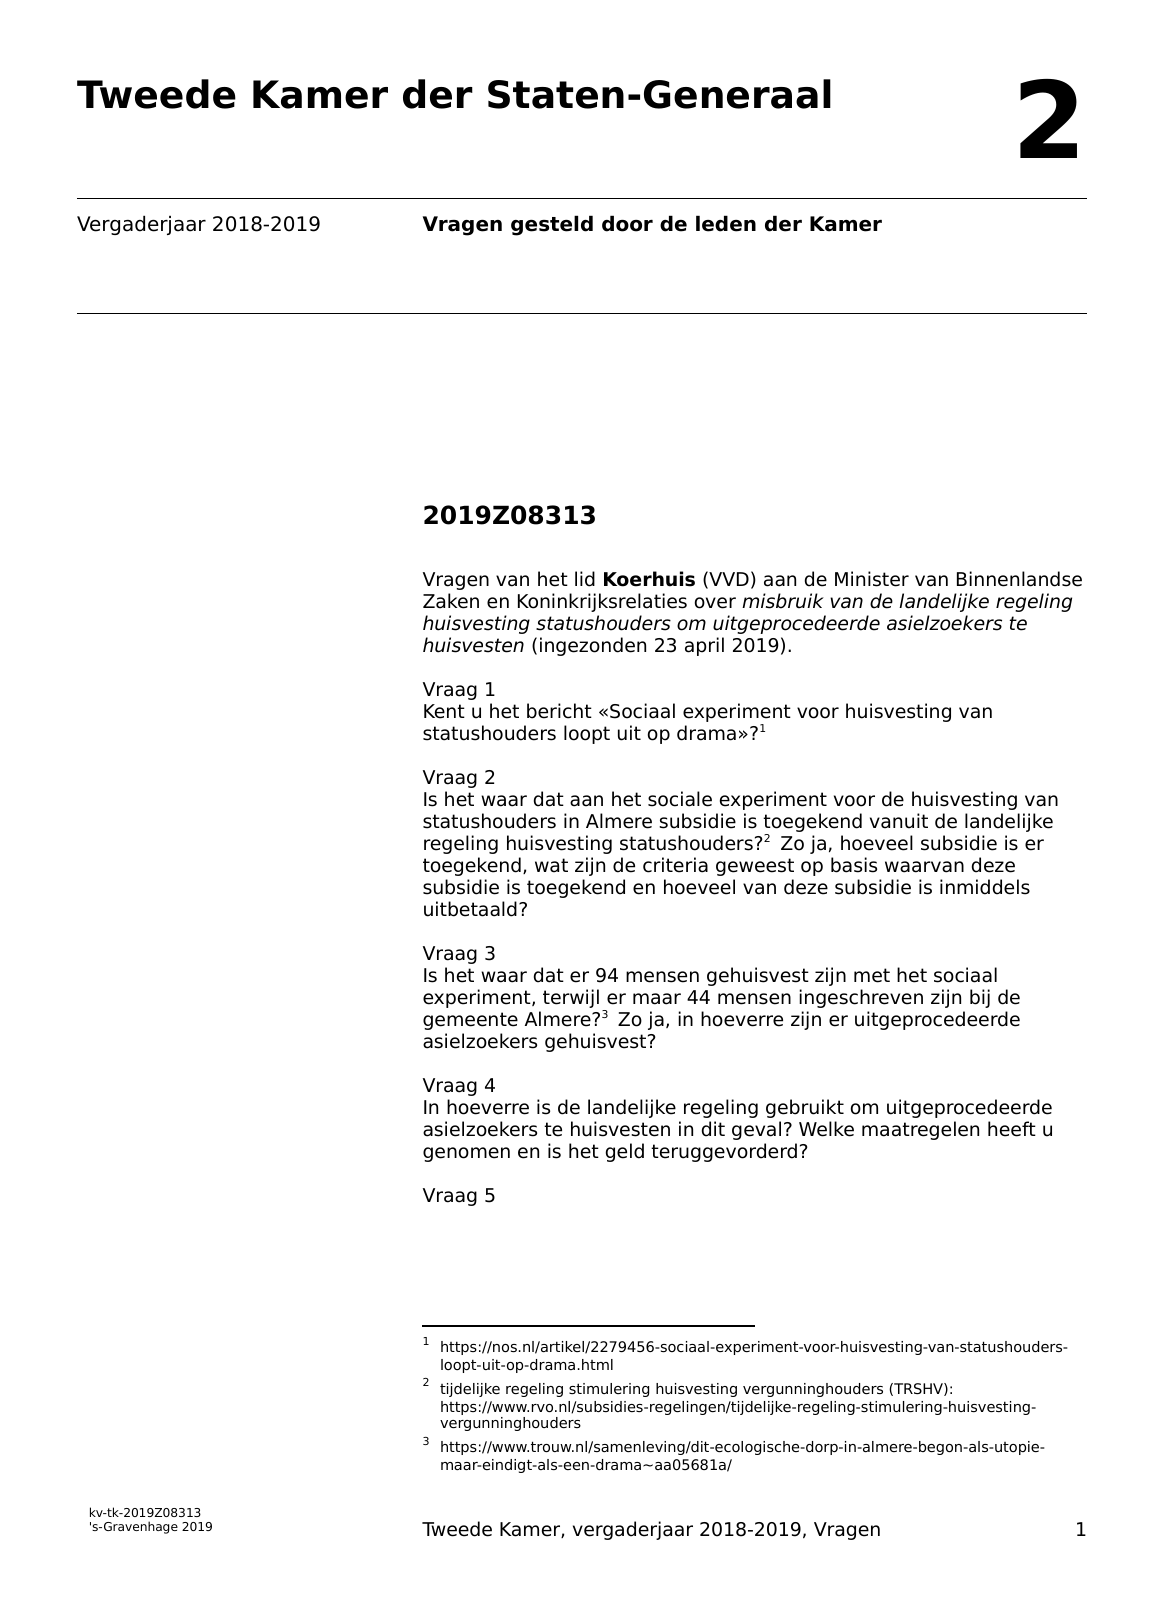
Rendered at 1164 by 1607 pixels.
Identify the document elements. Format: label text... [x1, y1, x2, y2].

text Vraag 2 [422, 767, 1087, 789]
text Is het waar dat er 94 mensen gehuisvest zijn met het sociaal experiment, terwijl er maar 44 mensen ingeschreven zijn bij de gemeente Almere? Zo ja, in hoeverre zijn er uitgeprocedeerde asielzoekers gehuisvest? [422, 965, 1087, 1053]
text Vraag 1 [422, 679, 1087, 701]
table_cell Vergaderjaar 2018-2019 [77, 199, 422, 313]
text Vragen van het lid Koerhuis (VVD) aan de Minister van Binnenlandse Zaken en Koninkrijksrelaties over misbruik van de landelijke regeling huisvesting statushouders om uitgeprocedeerde asielzoekers te huisvesten (ingezonden 23 april 2019). [422, 569, 1087, 657]
text https://www.trouw.nl/samenleving/dit-ecologische-dorp-in-almere-begon-als-utopie-maar-eindigt-als-een-drama~aa05681a/ [422, 1435, 1087, 1474]
table_header Tweede Kamer der Staten-Generaal [77, 59, 886, 198]
text https://nos.nl/artikel/2279456-sociaal-experiment-voor-huisvesting-van-statushouders-loopt-uit-op-drama.html [422, 1335, 1087, 1374]
text 2019Z08313 [422, 501, 1087, 531]
text 's-Gravenhage 2019 [88, 1520, 323, 1534]
text Vraag 3 [422, 943, 1087, 965]
table_cell Vragen gesteld door de leden der Kamer [422, 199, 1087, 313]
text Vraag 5 [422, 1185, 1087, 1207]
text Vraag 4 [422, 1075, 1087, 1097]
table_header 2 [886, 59, 1087, 198]
text Is het waar dat aan het sociale experiment voor de huisvesting van statushouders in Almere subsidie is toegekend vanuit de landelijke regeling huisvesting statushouders? Zo ja, hoeveel subsidie is er toegekend, wat zijn de criteria geweest op basis waarvan deze subsidie is toegekend en hoeveel van deze subsidie is inmiddels uitbetaald? [422, 789, 1087, 921]
text Kent u het bericht «Sociaal experiment voor huisvesting van statushouders loopt uit op drama»? [422, 701, 1087, 745]
text tijdelijke regeling stimulering huisvesting vergunninghouders (TRSHV): https://www.rvo.nl/subsidies-regelingen/tijdelijke-regeling-stimulering-huisvesting-vergunninghouders [422, 1377, 1087, 1432]
text In hoeverre is de landelijke regeling gebruikt om uitgeprocedeerde asielzoekers te huisvesten in dit geval? Welke maatregelen heeft u genomen en is het geld teruggevorderd? [422, 1097, 1087, 1163]
text kv-tk-2019Z08313 [88, 1506, 323, 1520]
